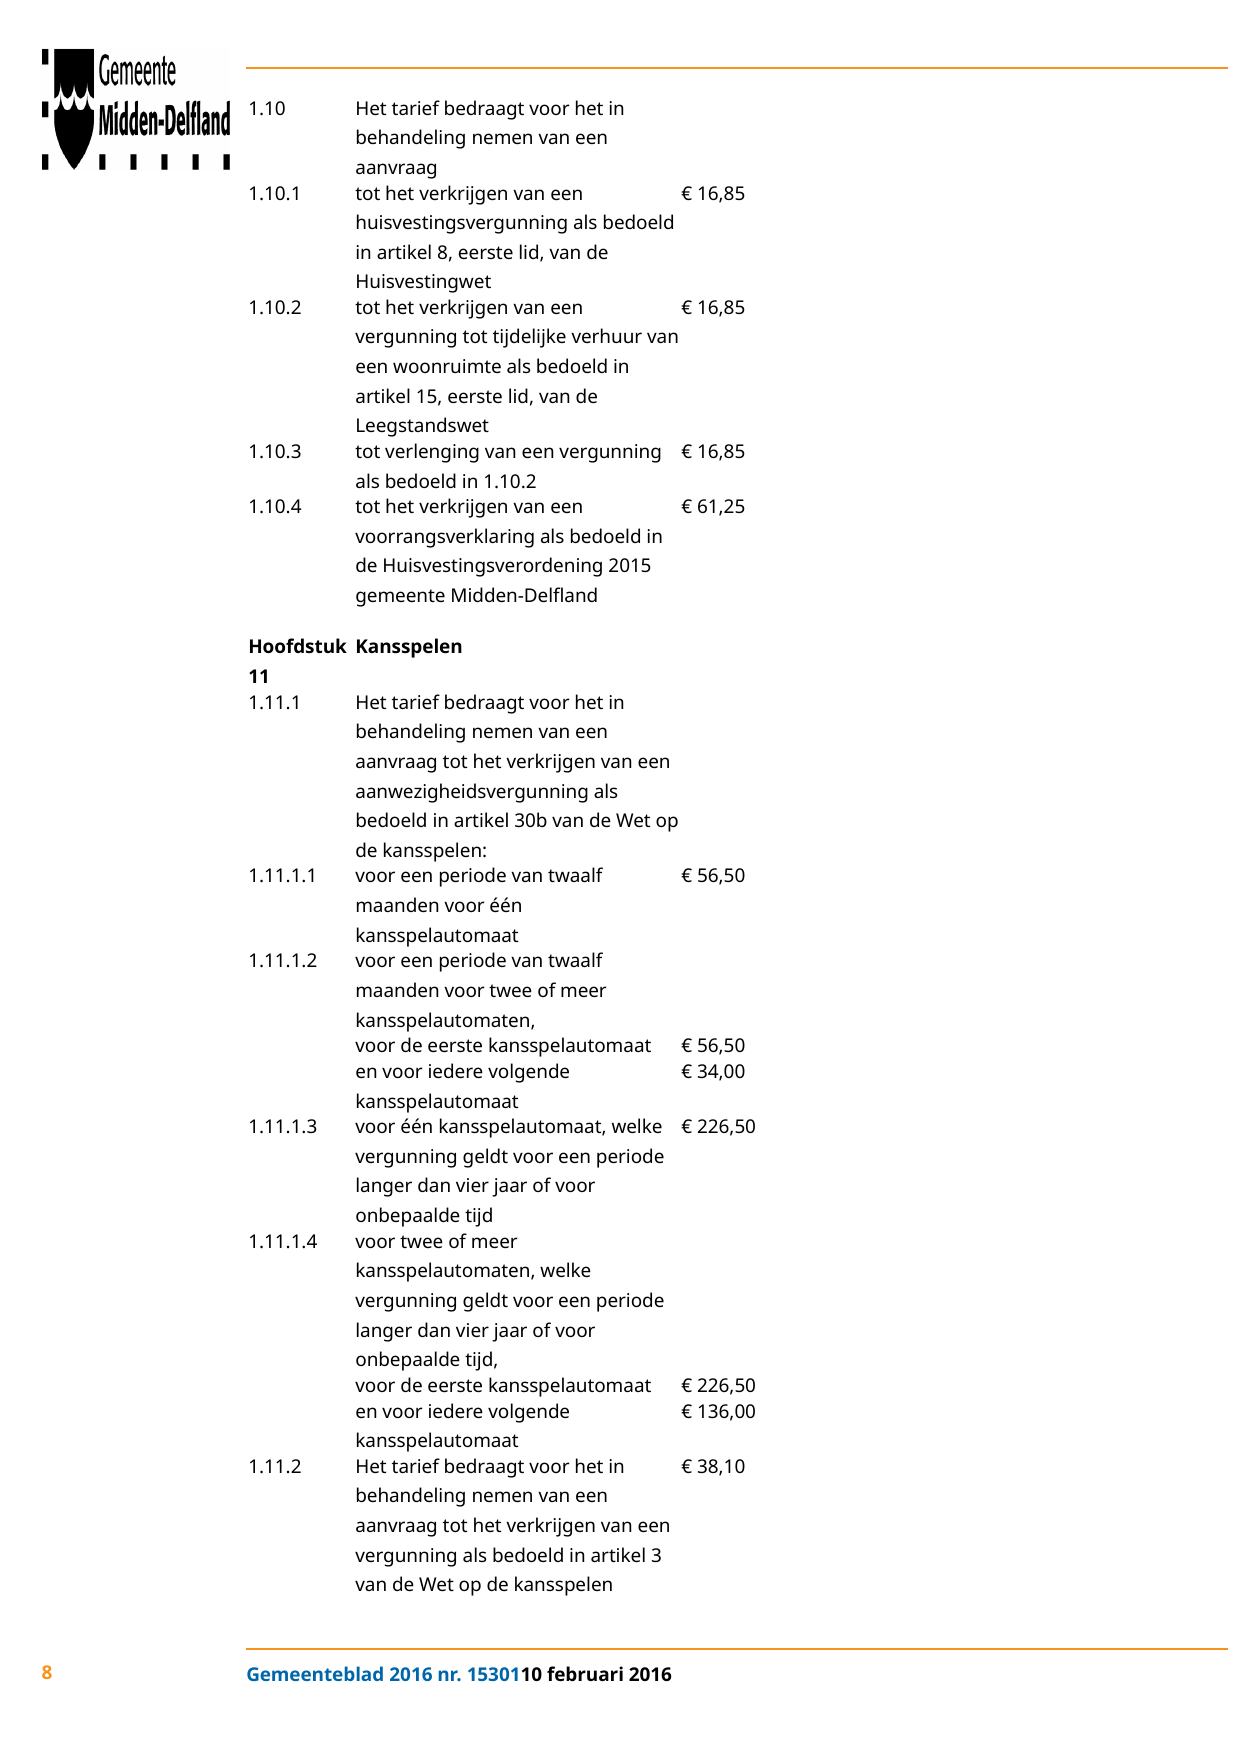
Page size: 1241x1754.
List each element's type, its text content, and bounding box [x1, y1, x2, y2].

table_cell 1.11.1.3 [248, 1114, 355, 1228]
table_cell [937, 1453, 1044, 1597]
table_cell en voor iedere volgende kansspelautomaat [355, 1398, 681, 1453]
table_cell [681, 608, 937, 634]
table_cell [937, 180, 1044, 294]
table_cell [937, 95, 1044, 180]
table_cell [937, 1058, 1044, 1113]
table_cell [681, 634, 937, 689]
table_cell 1.10.2 [248, 294, 355, 438]
table_cell [937, 1114, 1044, 1228]
table_cell voor twee of meer kansspelautomaten, welke vergunning geldt voor een periode langer dan vier jaar of voor onbepaalde tijd, [355, 1228, 681, 1372]
table_cell [681, 95, 937, 180]
table_cell Het tarief bedraagt voor het in behandeling nemen van een aanvraag tot het verkrijgen van een aanwezigheidsvergunning als bedoeld in artikel 30b van de Wet op de kansspelen: [355, 689, 681, 863]
table_cell en voor iedere volgende kansspelautomaat [355, 1058, 681, 1113]
table_cell tot het verkrijgen van een huisvestingsvergunning als bedoeld in artikel 8, eerste lid, van de Huisvestingwet [355, 180, 681, 294]
table_cell 1.11.1.1 [248, 863, 355, 948]
table_cell [248, 1058, 355, 1113]
table_cell 1.10.4 [248, 494, 355, 608]
table_cell voor een periode van twaalf maanden voor één kansspelautomaat [355, 863, 681, 948]
table_cell 1.10.1 [248, 180, 355, 294]
table_cell € 16,85 [681, 294, 937, 438]
table_cell [248, 608, 355, 634]
table_cell 1.11.2 [248, 1453, 355, 1597]
table_cell [937, 1228, 1044, 1372]
table_cell € 226,50 [681, 1372, 937, 1398]
table_cell € 56,50 [681, 863, 937, 948]
table_cell [681, 689, 937, 863]
table_cell tot het verkrijgen van een vergunning tot tijdelijke verhuur van een woonruimte als bedoeld in artikel 15, eerste lid, van de Leegstandswet [355, 294, 681, 438]
table_cell [937, 294, 1044, 438]
table_cell 1.10.3 [248, 438, 355, 493]
table_cell € 38,10 [681, 1453, 937, 1597]
table_cell tot het verkrijgen van een voorrangsverklaring als bedoeld in de Huisvestingsverordening 2015 gemeente Midden-Delfland [355, 494, 681, 608]
table_cell 1.10 [248, 95, 355, 180]
table_cell voor de eerste kansspelautomaat [355, 1033, 681, 1058]
table_cell [937, 608, 1044, 634]
table_cell [681, 1228, 937, 1372]
table_cell [681, 948, 937, 1032]
table_cell [937, 634, 1044, 689]
table_cell [937, 438, 1044, 493]
table_cell Hoofdstuk 11 [248, 634, 355, 689]
table_cell [937, 948, 1044, 1032]
table_cell [248, 1372, 355, 1398]
table_cell 1.11.1.4 [248, 1228, 355, 1372]
table_cell [937, 863, 1044, 948]
table_cell [937, 1398, 1044, 1453]
table_cell [937, 1033, 1044, 1058]
table_cell [937, 1372, 1044, 1398]
table_cell € 16,85 [681, 438, 937, 493]
table_cell Het tarief bedraagt voor het in behandeling nemen van een aanvraag [355, 95, 681, 180]
table_cell [248, 1398, 355, 1453]
table_cell voor de eerste kansspelautomaat [355, 1372, 681, 1398]
table_cell € 16,85 [681, 180, 937, 294]
table_cell [937, 689, 1044, 863]
table_cell € 56,50 [681, 1033, 937, 1058]
table_cell voor een periode van twaalf maanden voor twee of meer kansspelautomaten, [355, 948, 681, 1032]
table_cell Het tarief bedraagt voor het in behandeling nemen van een aanvraag tot het verkrijgen van een vergunning als bedoeld in artikel 3 van de Wet op de kansspelen [355, 1453, 681, 1597]
table_cell € 34,00 [681, 1058, 937, 1113]
table_cell 1.11.1.2 [248, 948, 355, 1032]
table_cell voor één kansspelautomaat, welke vergunning geldt voor een periode langer dan vier jaar of voor onbepaalde tijd [355, 1114, 681, 1228]
table_cell € 136,00 [681, 1398, 937, 1453]
table_cell € 226,50 [681, 1114, 937, 1228]
table_cell Kansspelen [355, 634, 681, 689]
table_cell € 61,25 [681, 494, 937, 608]
table_cell [937, 494, 1044, 608]
table_cell [355, 608, 681, 634]
table_cell [248, 1033, 355, 1058]
table_cell 1.11.1 [248, 689, 355, 863]
table_cell tot verlenging van een vergunning als bedoeld in 1.10.2 [355, 438, 681, 493]
picture [41, 47, 231, 172]
